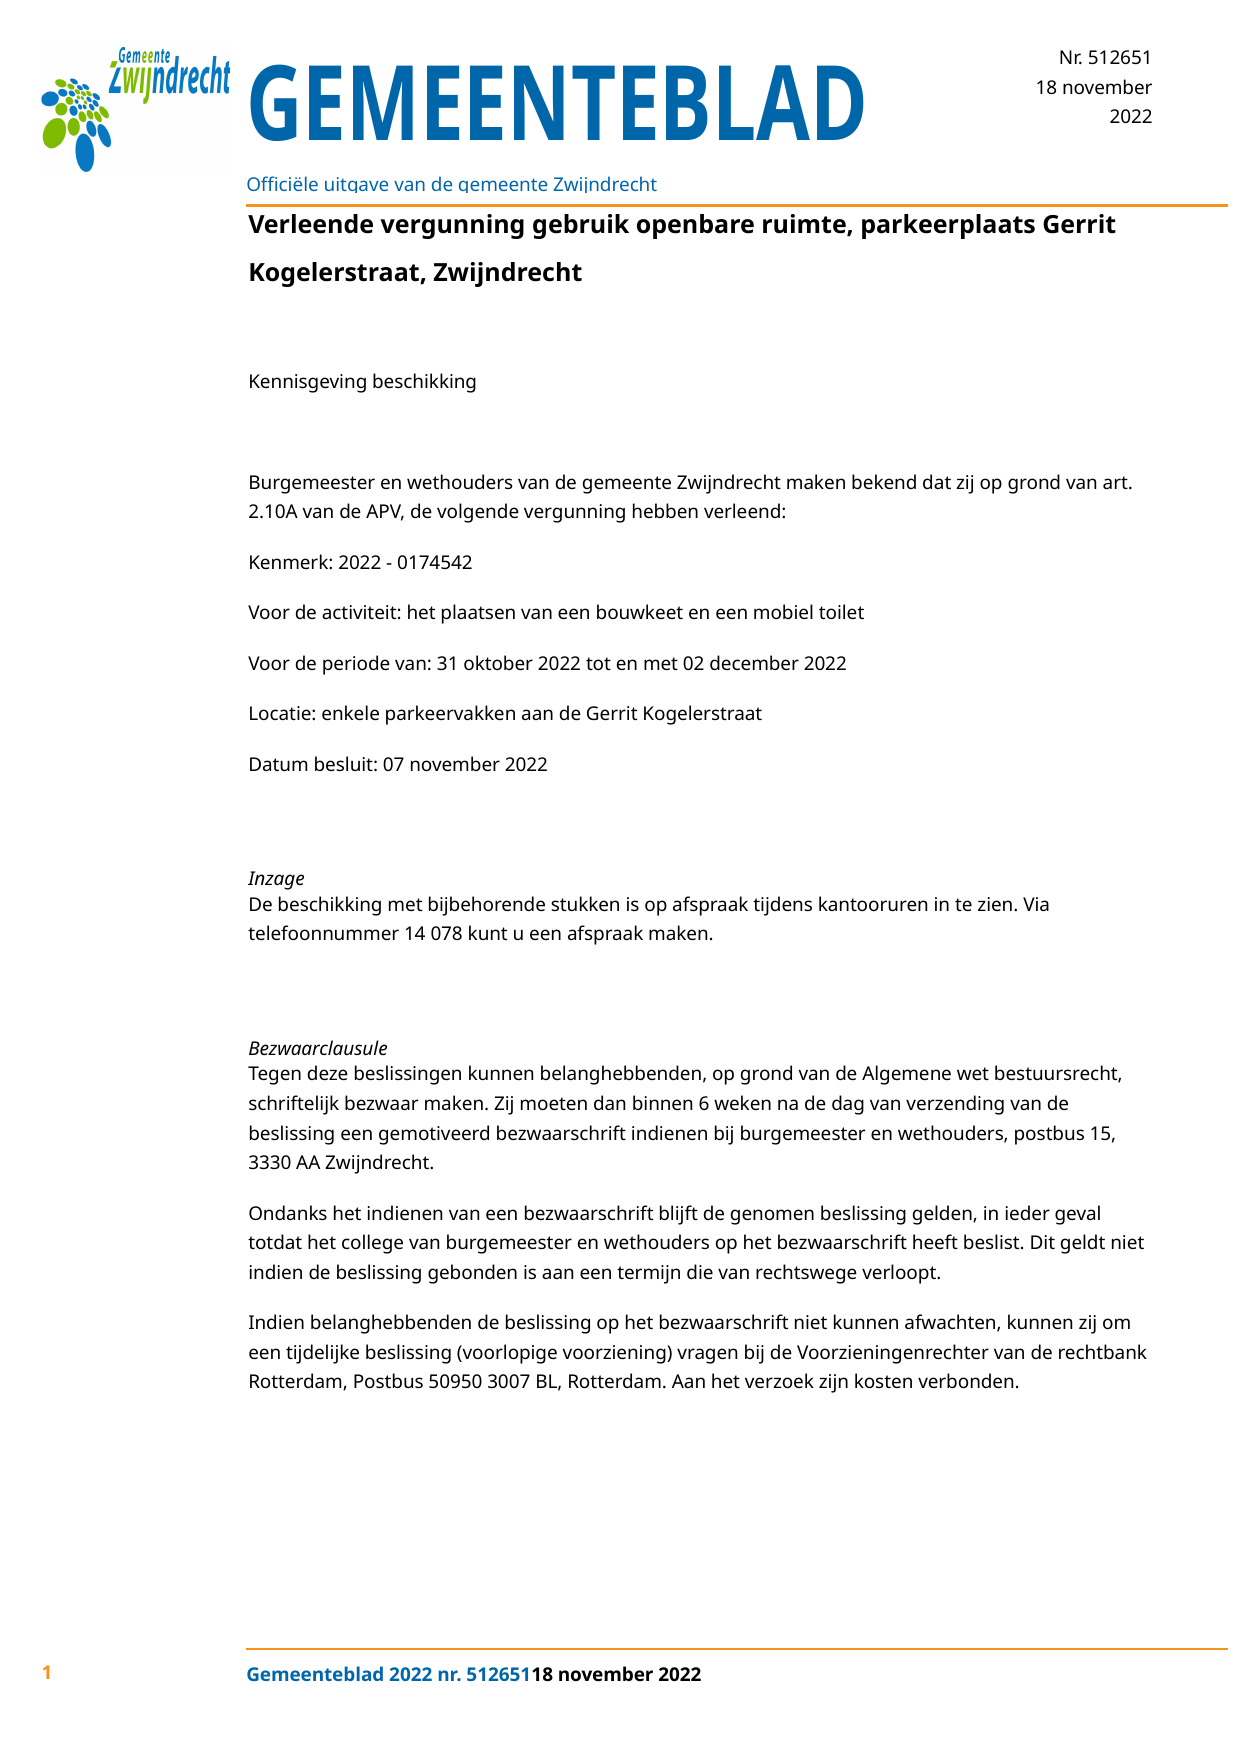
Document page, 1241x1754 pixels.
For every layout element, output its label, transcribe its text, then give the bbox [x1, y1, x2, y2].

picture [41, 47, 231, 172]
text Kenmerk: 2022 - 0174542 [248, 549, 1152, 575]
text Inzage [248, 865, 1152, 891]
text Locatie: enkele parkeervakken aan de Gerrit Kogelerstraat [248, 700, 1152, 726]
text Datum besluit: 07 november 2022 [248, 751, 1152, 777]
text Burgemeester en wethouders van de gemeente Zwijndrecht maken bekend dat zij op grond van art. 2.10A van de APV, de volgende vergunning hebben verleend: [248, 469, 1152, 524]
text Indien belanghebbenden de beslissing op het bezwaarschrift niet kunnen afwachten, kunnen zij om een tijdelijke beslissing (voorlopige voorziening) vragen bij de Voorzieningenrechter van de rechtbank Rotterdam, Postbus 50950 3007 BL, Rotterdam. Aan het verzoek zijn kosten verbonden. [248, 1309, 1152, 1394]
text Verleende vergunning gebruik openbare ruimte, parkeerplaats Gerrit Kogelerstraat, Zwijndrecht [248, 207, 1152, 288]
text Bezwaarclausule [248, 1035, 1152, 1061]
text Ondanks het indienen van een bezwaarschrift blijft de genomen beslissing gelden, in ieder geval totdat het college van burgemeester en wethouders op het bezwaarschrift heeft beslist. Dit geldt niet indien de beslissing gebonden is aan een termijn die van rechtswege verloopt. [248, 1200, 1152, 1285]
text Tegen deze beslissingen kunnen belanghebbenden, op grond van de Algemene wet bestuursrecht, schriftelijk bezwaar maken. Zij moeten dan binnen 6 weken na de dag van verzending van de beslissing een gemotiveerd bezwaarschrift indienen bij burgemeester en wethouders, postbus 15, 3330 AA Zwijndrecht. [248, 1061, 1152, 1175]
text Voor de activiteit: het plaatsen van een bouwkeet en een mobiel toilet [248, 599, 1152, 625]
text Voor de periode van: 31 oktober 2022 tot en met 02 december 2022 [248, 650, 1152, 676]
text De beschikking met bijbehorende stukken is op afspraak tijdens kantooruren in te zien. Via telefoonnummer 14 078 kunt u een afspraak maken. [248, 891, 1152, 946]
text Kennisgeving beschikking [248, 368, 1152, 394]
